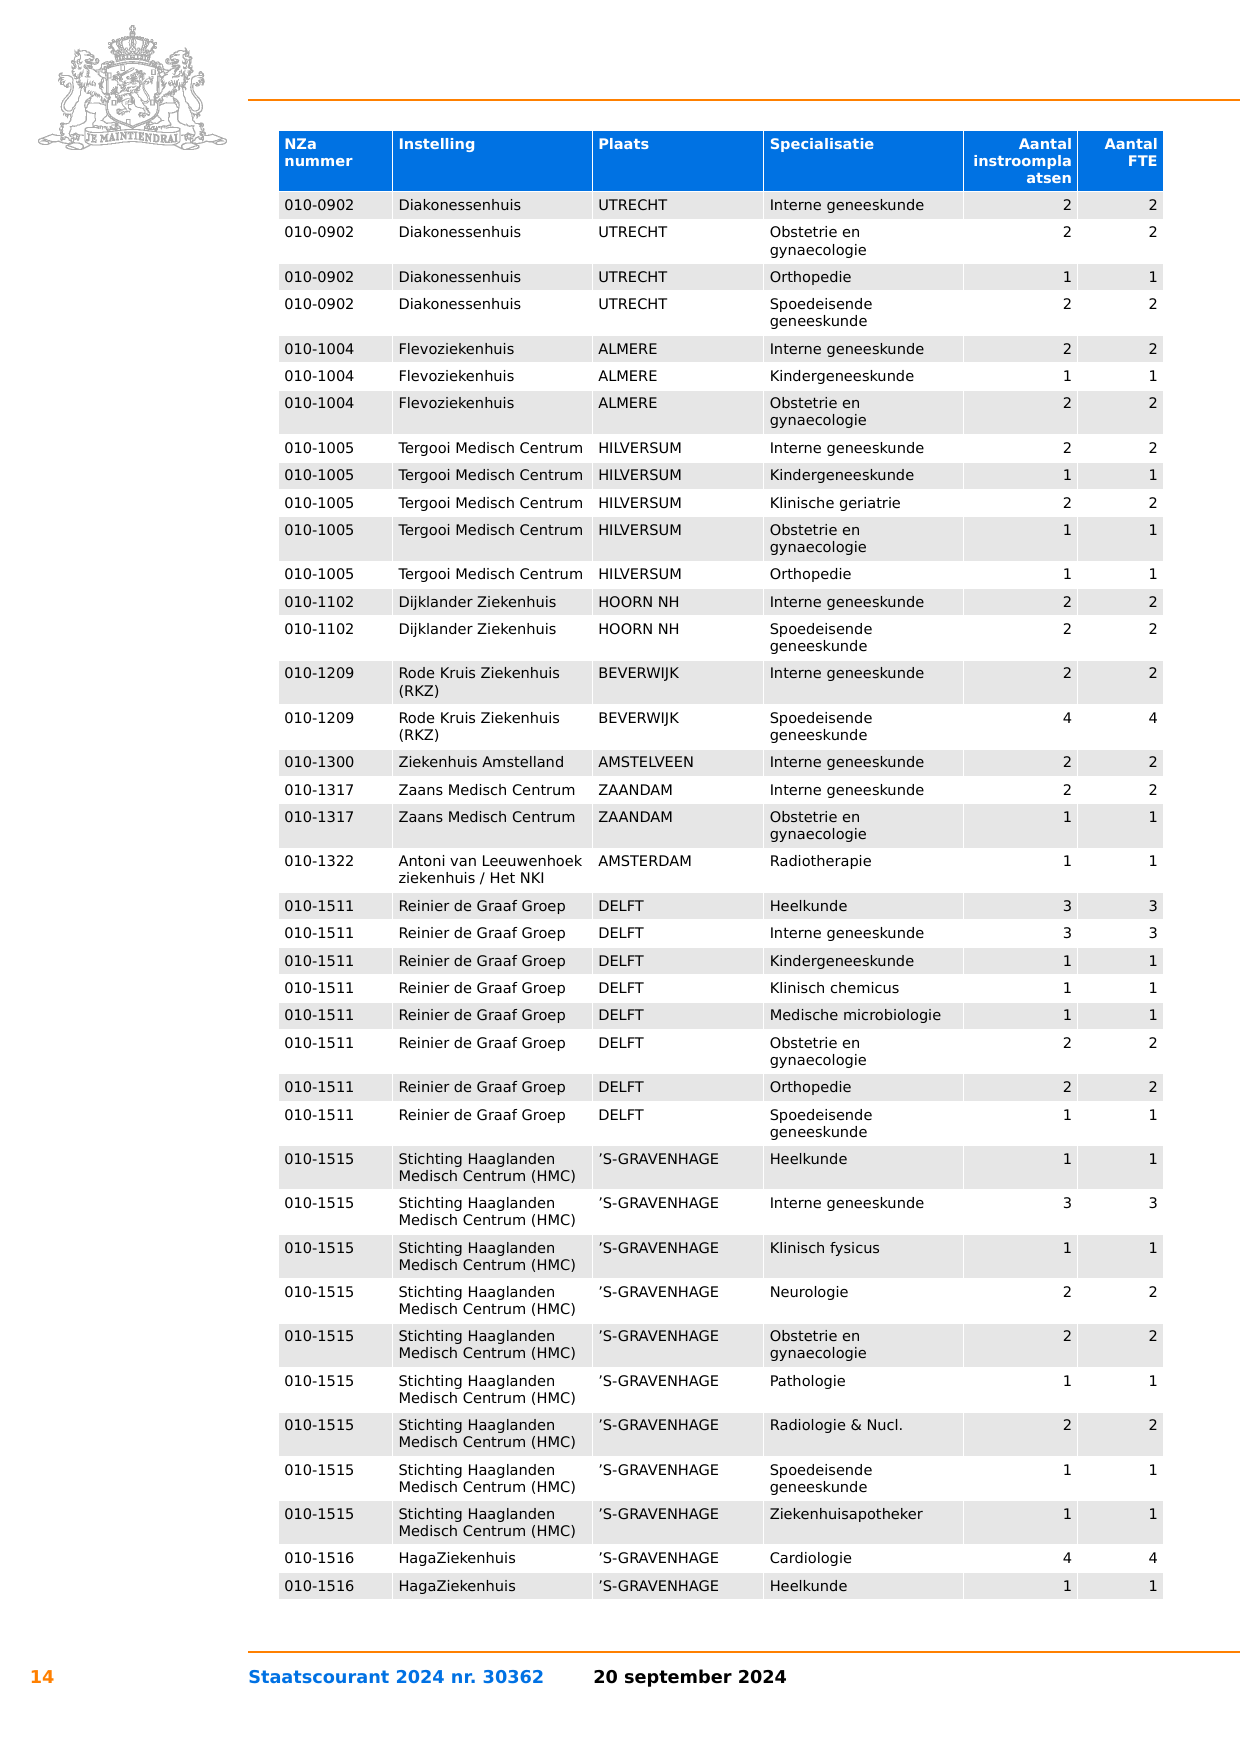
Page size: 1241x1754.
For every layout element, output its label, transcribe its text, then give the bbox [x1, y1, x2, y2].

table_cell 2 [1078, 391, 1163, 434]
table_cell HILVERSUM [593, 463, 763, 489]
table_cell Spoedeisende geneeskunde [764, 616, 963, 660]
table_header Instelling [393, 131, 592, 191]
table_cell Interne geneeskunde [764, 661, 963, 704]
table_cell Orthopedie [764, 1074, 963, 1101]
table_cell ZAANDAM [593, 804, 763, 848]
table_cell DELFT [593, 948, 763, 974]
table_cell 4 [964, 1546, 1077, 1572]
table_cell 010-1005 [279, 562, 392, 588]
table_cell ’S-GRAVENHAGE [593, 1324, 763, 1367]
table_cell DELFT [593, 920, 763, 947]
table_cell 1 [964, 1368, 1077, 1411]
table_cell HILVERSUM [593, 562, 763, 588]
table_cell ’S-GRAVENHAGE [593, 1279, 763, 1323]
table_cell 1 [1078, 1501, 1163, 1544]
table_cell 2 [964, 589, 1077, 615]
table_cell Pathologie [764, 1368, 963, 1411]
table_cell DELFT [593, 975, 763, 1002]
table_cell 1 [964, 463, 1077, 489]
table_cell Zaans Medisch Centrum [393, 777, 592, 803]
table_cell Spoedeisende geneeskunde [764, 291, 963, 335]
table_cell Klinisch chemicus [764, 975, 963, 1002]
table_cell 010-1511 [279, 920, 392, 947]
table_cell UTRECHT [593, 192, 763, 219]
table_cell BEVERWIJK [593, 661, 763, 704]
table_cell 010-1511 [279, 1003, 392, 1029]
table_cell 2 [964, 1279, 1077, 1323]
table_cell 2 [1078, 291, 1163, 335]
table_cell 010-1515 [279, 1146, 392, 1189]
table_cell 3 [964, 893, 1077, 919]
table_cell 010-1511 [279, 1030, 392, 1073]
table_cell Cardiologie [764, 1546, 963, 1572]
table_cell 1 [1078, 463, 1163, 489]
table_cell Dijklander Ziekenhuis [393, 616, 592, 660]
table_cell 2 [1078, 435, 1163, 461]
table_cell 3 [1078, 1191, 1163, 1234]
table_cell 2 [964, 1413, 1077, 1456]
table_cell Spoedeisende geneeskunde [764, 705, 963, 748]
table_cell 2 [964, 1030, 1077, 1073]
table_cell Tergooi Medisch Centrum [393, 517, 592, 561]
table_cell 010-0902 [279, 291, 392, 335]
table_cell 2 [1078, 220, 1163, 263]
table_cell 1 [1078, 363, 1163, 389]
table_cell 010-1005 [279, 490, 392, 516]
table_cell 1 [964, 517, 1077, 561]
table_cell Interne geneeskunde [764, 192, 963, 219]
table_cell 2 [1078, 490, 1163, 516]
table_cell 010-1209 [279, 661, 392, 704]
table_cell 2 [1078, 336, 1163, 362]
table_cell DELFT [593, 893, 763, 919]
table_cell 010-1515 [279, 1235, 392, 1278]
table_cell 010-1515 [279, 1368, 392, 1411]
table_cell 1 [964, 1102, 1077, 1145]
table_cell BEVERWIJK [593, 705, 763, 748]
table_cell 010-1322 [279, 849, 392, 892]
table_cell 1 [964, 264, 1077, 290]
table_cell Stichting Haaglanden Medisch Centrum (HMC) [393, 1279, 592, 1323]
table_cell 010-1511 [279, 1074, 392, 1101]
table_cell Reinier de Graaf Groep [393, 975, 592, 1002]
table_cell Tergooi Medisch Centrum [393, 463, 592, 489]
table_cell 1 [964, 1573, 1077, 1599]
table_cell 4 [1078, 1546, 1163, 1572]
picture [38, 25, 227, 150]
table_cell 2 [964, 1074, 1077, 1101]
table_cell Flevoziekenhuis [393, 336, 592, 362]
table_cell 1 [964, 1146, 1077, 1189]
table_cell HILVERSUM [593, 517, 763, 561]
table_cell 1 [1078, 1368, 1163, 1411]
table_cell HOORN NH [593, 616, 763, 660]
table_cell 010-1515 [279, 1279, 392, 1323]
table_cell 1 [1078, 1102, 1163, 1145]
table_cell 010-0902 [279, 220, 392, 263]
table_cell 1 [964, 975, 1077, 1002]
table_cell 1 [1078, 1457, 1163, 1500]
table_cell HagaZiekenhuis [393, 1573, 592, 1599]
table_cell 1 [964, 849, 1077, 892]
table_cell 010-1004 [279, 363, 392, 389]
table_cell 010-1516 [279, 1573, 392, 1599]
table_header Plaats [593, 131, 763, 191]
table_cell HILVERSUM [593, 490, 763, 516]
table_cell UTRECHT [593, 264, 763, 290]
table_cell 2 [964, 220, 1077, 263]
table_header NZa nummer [279, 131, 392, 191]
table_cell ’S-GRAVENHAGE [593, 1501, 763, 1544]
table_cell Interne geneeskunde [764, 589, 963, 615]
table_cell Interne geneeskunde [764, 336, 963, 362]
table_cell AMSTELVEEN [593, 750, 763, 776]
table_cell 010-1004 [279, 336, 392, 362]
table_cell ZAANDAM [593, 777, 763, 803]
table_cell Obstetrie en gynaecologie [764, 391, 963, 434]
table_cell Diakonessenhuis [393, 291, 592, 335]
table_cell Reinier de Graaf Groep [393, 893, 592, 919]
table_cell Ziekenhuisapotheker [764, 1501, 963, 1544]
table_cell 2 [1078, 661, 1163, 704]
table_cell ALMERE [593, 336, 763, 362]
table_cell Interne geneeskunde [764, 435, 963, 461]
table_cell 2 [1078, 1324, 1163, 1367]
table_cell 1 [964, 562, 1077, 588]
table_cell 2 [1078, 750, 1163, 776]
table_cell 010-1511 [279, 1102, 392, 1145]
table_cell Diakonessenhuis [393, 220, 592, 263]
table_cell Interne geneeskunde [764, 777, 963, 803]
table_header Specialisatie [764, 131, 963, 191]
table_cell 010-1516 [279, 1546, 392, 1572]
table_cell 3 [964, 1191, 1077, 1234]
table_cell 1 [1078, 1003, 1163, 1029]
table_cell Antoni van Leeuwenhoek ziekenhuis / Het NKI [393, 849, 592, 892]
table_cell UTRECHT [593, 291, 763, 335]
table_cell Flevoziekenhuis [393, 391, 592, 434]
table_cell Obstetrie en gynaecologie [764, 804, 963, 848]
table_cell Interne geneeskunde [764, 1191, 963, 1234]
table_cell 010-1515 [279, 1501, 392, 1544]
table_cell Spoedeisende geneeskunde [764, 1457, 963, 1500]
table_cell 1 [1078, 1146, 1163, 1189]
table_header Aantal instroomplaatsen [964, 131, 1077, 191]
table_cell Medische microbiologie [764, 1003, 963, 1029]
table_cell ’S-GRAVENHAGE [593, 1457, 763, 1500]
table_cell Flevoziekenhuis [393, 363, 592, 389]
table_cell Zaans Medisch Centrum [393, 804, 592, 848]
table_cell Stichting Haaglanden Medisch Centrum (HMC) [393, 1457, 592, 1500]
table_cell Stichting Haaglanden Medisch Centrum (HMC) [393, 1368, 592, 1411]
table_cell ’S-GRAVENHAGE [593, 1146, 763, 1189]
table_cell Klinisch fysicus [764, 1235, 963, 1278]
table_cell 2 [1078, 1279, 1163, 1323]
table_cell 010-1005 [279, 463, 392, 489]
table_cell 2 [964, 1324, 1077, 1367]
table_cell 010-1209 [279, 705, 392, 748]
table_cell ’S-GRAVENHAGE [593, 1573, 763, 1599]
table_cell DELFT [593, 1030, 763, 1073]
table_cell 010-1317 [279, 804, 392, 848]
table_cell Ziekenhuis Amstelland [393, 750, 592, 776]
table_cell ALMERE [593, 391, 763, 434]
table_cell 2 [964, 391, 1077, 434]
table_cell Stichting Haaglanden Medisch Centrum (HMC) [393, 1501, 592, 1544]
table_cell Rode Kruis Ziekenhuis (RKZ) [393, 661, 592, 704]
table_cell 010-1515 [279, 1413, 392, 1456]
table_cell 010-1511 [279, 893, 392, 919]
table_cell Reinier de Graaf Groep [393, 1030, 592, 1073]
table_cell 010-1515 [279, 1457, 392, 1500]
table_cell HOORN NH [593, 589, 763, 615]
table_cell 1 [964, 1457, 1077, 1500]
table_cell Orthopedie [764, 562, 963, 588]
table_cell 010-1515 [279, 1191, 392, 1234]
table_cell 010-1511 [279, 948, 392, 974]
table_cell Obstetrie en gynaecologie [764, 1324, 963, 1367]
table_cell DELFT [593, 1074, 763, 1101]
table_cell 010-0902 [279, 264, 392, 290]
table_cell Stichting Haaglanden Medisch Centrum (HMC) [393, 1235, 592, 1278]
table_cell Kindergeneeskunde [764, 463, 963, 489]
table_cell Stichting Haaglanden Medisch Centrum (HMC) [393, 1413, 592, 1456]
table_cell ’S-GRAVENHAGE [593, 1235, 763, 1278]
table_cell 1 [964, 1003, 1077, 1029]
table_cell 3 [1078, 893, 1163, 919]
table_cell Dijklander Ziekenhuis [393, 589, 592, 615]
table_cell 2 [964, 777, 1077, 803]
table_cell 010-1004 [279, 391, 392, 434]
table_cell Reinier de Graaf Groep [393, 1102, 592, 1145]
table_cell Obstetrie en gynaecologie [764, 517, 963, 561]
table_cell HagaZiekenhuis [393, 1546, 592, 1572]
table_cell 1 [964, 804, 1077, 848]
table_cell Rode Kruis Ziekenhuis (RKZ) [393, 705, 592, 748]
table_cell Radiotherapie [764, 849, 963, 892]
table_cell Reinier de Graaf Groep [393, 920, 592, 947]
table_cell 1 [1078, 1235, 1163, 1278]
table_cell Kindergeneeskunde [764, 363, 963, 389]
table_cell 3 [1078, 920, 1163, 947]
table_cell 2 [964, 291, 1077, 335]
table_cell DELFT [593, 1003, 763, 1029]
table_cell Tergooi Medisch Centrum [393, 490, 592, 516]
table_cell 2 [964, 435, 1077, 461]
table_cell 2 [964, 750, 1077, 776]
table_cell Tergooi Medisch Centrum [393, 435, 592, 461]
table_cell Reinier de Graaf Groep [393, 1074, 592, 1101]
table_cell 2 [964, 661, 1077, 704]
table_cell 2 [1078, 589, 1163, 615]
table_cell UTRECHT [593, 220, 763, 263]
table_cell 4 [1078, 705, 1163, 748]
table_cell AMSTERDAM [593, 849, 763, 892]
table_cell ’S-GRAVENHAGE [593, 1413, 763, 1456]
table_cell 1 [1078, 804, 1163, 848]
table_cell 1 [1078, 264, 1163, 290]
table_cell Stichting Haaglanden Medisch Centrum (HMC) [393, 1324, 592, 1367]
table_cell HILVERSUM [593, 435, 763, 461]
table_cell 2 [964, 336, 1077, 362]
table_cell 010-1515 [279, 1324, 392, 1367]
table_cell 1 [1078, 948, 1163, 974]
table_cell ’S-GRAVENHAGE [593, 1191, 763, 1234]
table_cell Stichting Haaglanden Medisch Centrum (HMC) [393, 1146, 592, 1189]
table_cell 010-1511 [279, 975, 392, 1002]
table_cell Reinier de Graaf Groep [393, 1003, 592, 1029]
table_cell 1 [1078, 975, 1163, 1002]
table_cell 2 [1078, 777, 1163, 803]
table_header Aantal FTE [1078, 131, 1163, 191]
table_cell Tergooi Medisch Centrum [393, 562, 592, 588]
table_cell 4 [964, 705, 1077, 748]
table_cell 010-1005 [279, 517, 392, 561]
table_cell 2 [1078, 616, 1163, 660]
table_cell 2 [964, 490, 1077, 516]
table_cell 2 [1078, 192, 1163, 219]
table_cell 010-1317 [279, 777, 392, 803]
table_cell Kindergeneeskunde [764, 948, 963, 974]
table_cell 010-0902 [279, 192, 392, 219]
table_cell Orthopedie [764, 264, 963, 290]
table_cell Diakonessenhuis [393, 192, 592, 219]
table_cell Obstetrie en gynaecologie [764, 220, 963, 263]
table_cell 2 [964, 616, 1077, 660]
table_cell 2 [1078, 1413, 1163, 1456]
table_cell Interne geneeskunde [764, 750, 963, 776]
table_cell Heelkunde [764, 893, 963, 919]
table_cell 1 [1078, 849, 1163, 892]
table_cell Klinische geriatrie [764, 490, 963, 516]
table_cell 1 [964, 1501, 1077, 1544]
table_cell 2 [964, 192, 1077, 219]
table_cell 3 [964, 920, 1077, 947]
table_cell 1 [1078, 517, 1163, 561]
table_cell Stichting Haaglanden Medisch Centrum (HMC) [393, 1191, 592, 1234]
table_cell Heelkunde [764, 1573, 963, 1599]
table_cell 1 [964, 948, 1077, 974]
table_cell 2 [1078, 1030, 1163, 1073]
table_cell Spoedeisende geneeskunde [764, 1102, 963, 1145]
table_cell Reinier de Graaf Groep [393, 948, 592, 974]
table_cell ’S-GRAVENHAGE [593, 1546, 763, 1572]
table_cell 010-1102 [279, 616, 392, 660]
table_cell 010-1300 [279, 750, 392, 776]
table_cell 1 [1078, 562, 1163, 588]
table_cell Interne geneeskunde [764, 920, 963, 947]
table_cell 010-1102 [279, 589, 392, 615]
table_cell Radiologie & Nucl. [764, 1413, 963, 1456]
table_cell 1 [1078, 1573, 1163, 1599]
table_cell 2 [1078, 1074, 1163, 1101]
table_cell 1 [964, 363, 1077, 389]
table_cell Heelkunde [764, 1146, 963, 1189]
table_cell Obstetrie en gynaecologie [764, 1030, 963, 1073]
table_cell 1 [964, 1235, 1077, 1278]
table_cell DELFT [593, 1102, 763, 1145]
table_cell 010-1005 [279, 435, 392, 461]
table_cell ’S-GRAVENHAGE [593, 1368, 763, 1411]
table_cell Diakonessenhuis [393, 264, 592, 290]
table_cell ALMERE [593, 363, 763, 389]
table_cell Neurologie [764, 1279, 963, 1323]
